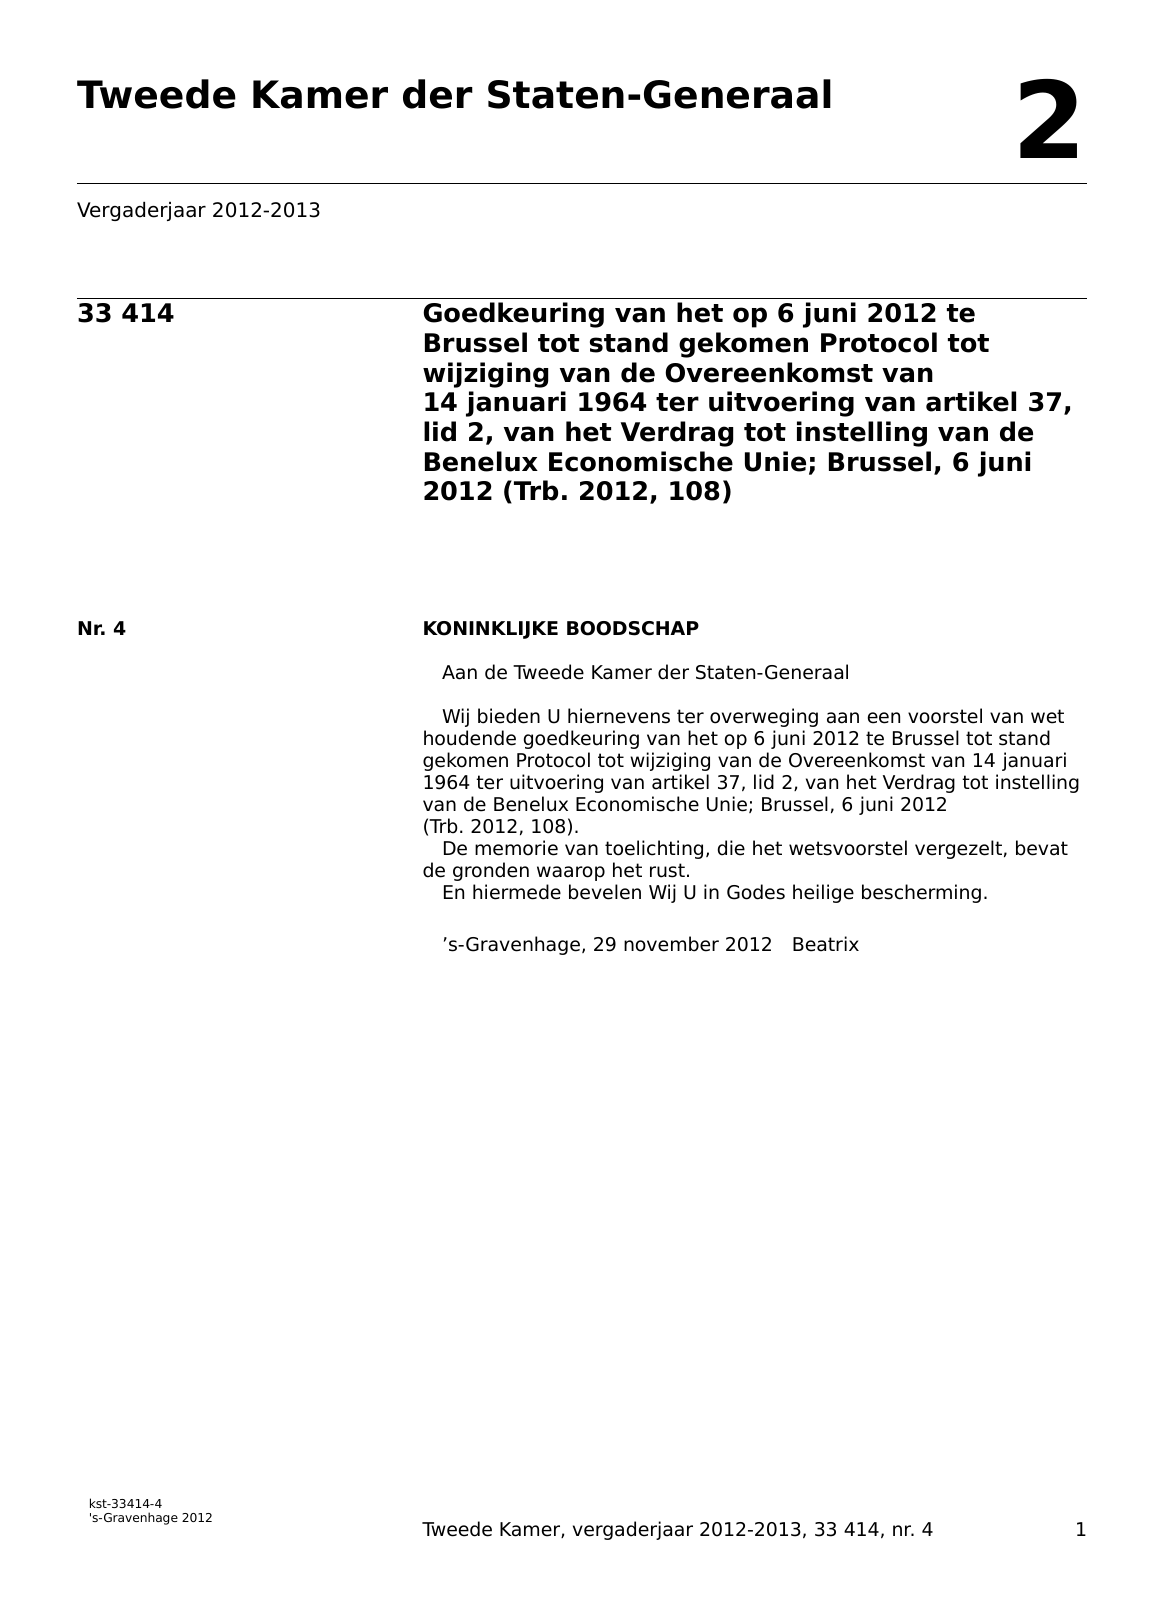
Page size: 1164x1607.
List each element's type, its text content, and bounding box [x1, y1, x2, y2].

text En hiermede bevelen Wij U in Godes heilige bescherming. [422, 882, 1087, 904]
subtitle Nr. 4 KONINKLIJKE BOODSCHAP [77, 618, 1087, 640]
text Aan de Tweede Kamer der Staten-Generaal [422, 662, 1087, 684]
table_header Tweede Kamer der Staten-Generaal [77, 59, 886, 183]
text 's-Gravenhage 2012 [88, 1511, 323, 1525]
table_cell Vergaderjaar 2012-2013 [77, 184, 1087, 298]
text Wij bieden U hiernevens ter overweging aan een voorstel van wet houdende goedkeuring van het op 6 juni 2012 te Brussel tot stand gekomen Protocol tot wijziging van de Overeenkomst van 14 januari 1964 ter uitvoering van artikel 37, lid 2, van het Verdrag tot instelling van de Benelux Economische Unie; Brussel, 6 juni 2012 (Trb. 2012, 108). [422, 706, 1087, 838]
text De memorie van toelichting, die het wetsvoorstel vergezelt, bevat de gronden waarop het rust. [422, 838, 1087, 882]
text ’s-Gravenhage, 29 november 2012 Beatrix [422, 934, 1087, 956]
subtitle 33 414 Goedkeuring van het op 6 juni 2012 te Brussel tot stand gekomen Protocol tot wijziging van de Overeenkomst van 14 januari 1964 ter uitvoering van artikel 37, lid 2, van het Verdrag tot instelling van de Benelux Economische Unie; Brussel, 6 juni 2012 (Trb. 2012, 108) [77, 299, 1087, 507]
text kst-33414-4 [88, 1497, 323, 1511]
table_header 2 [886, 59, 1087, 183]
